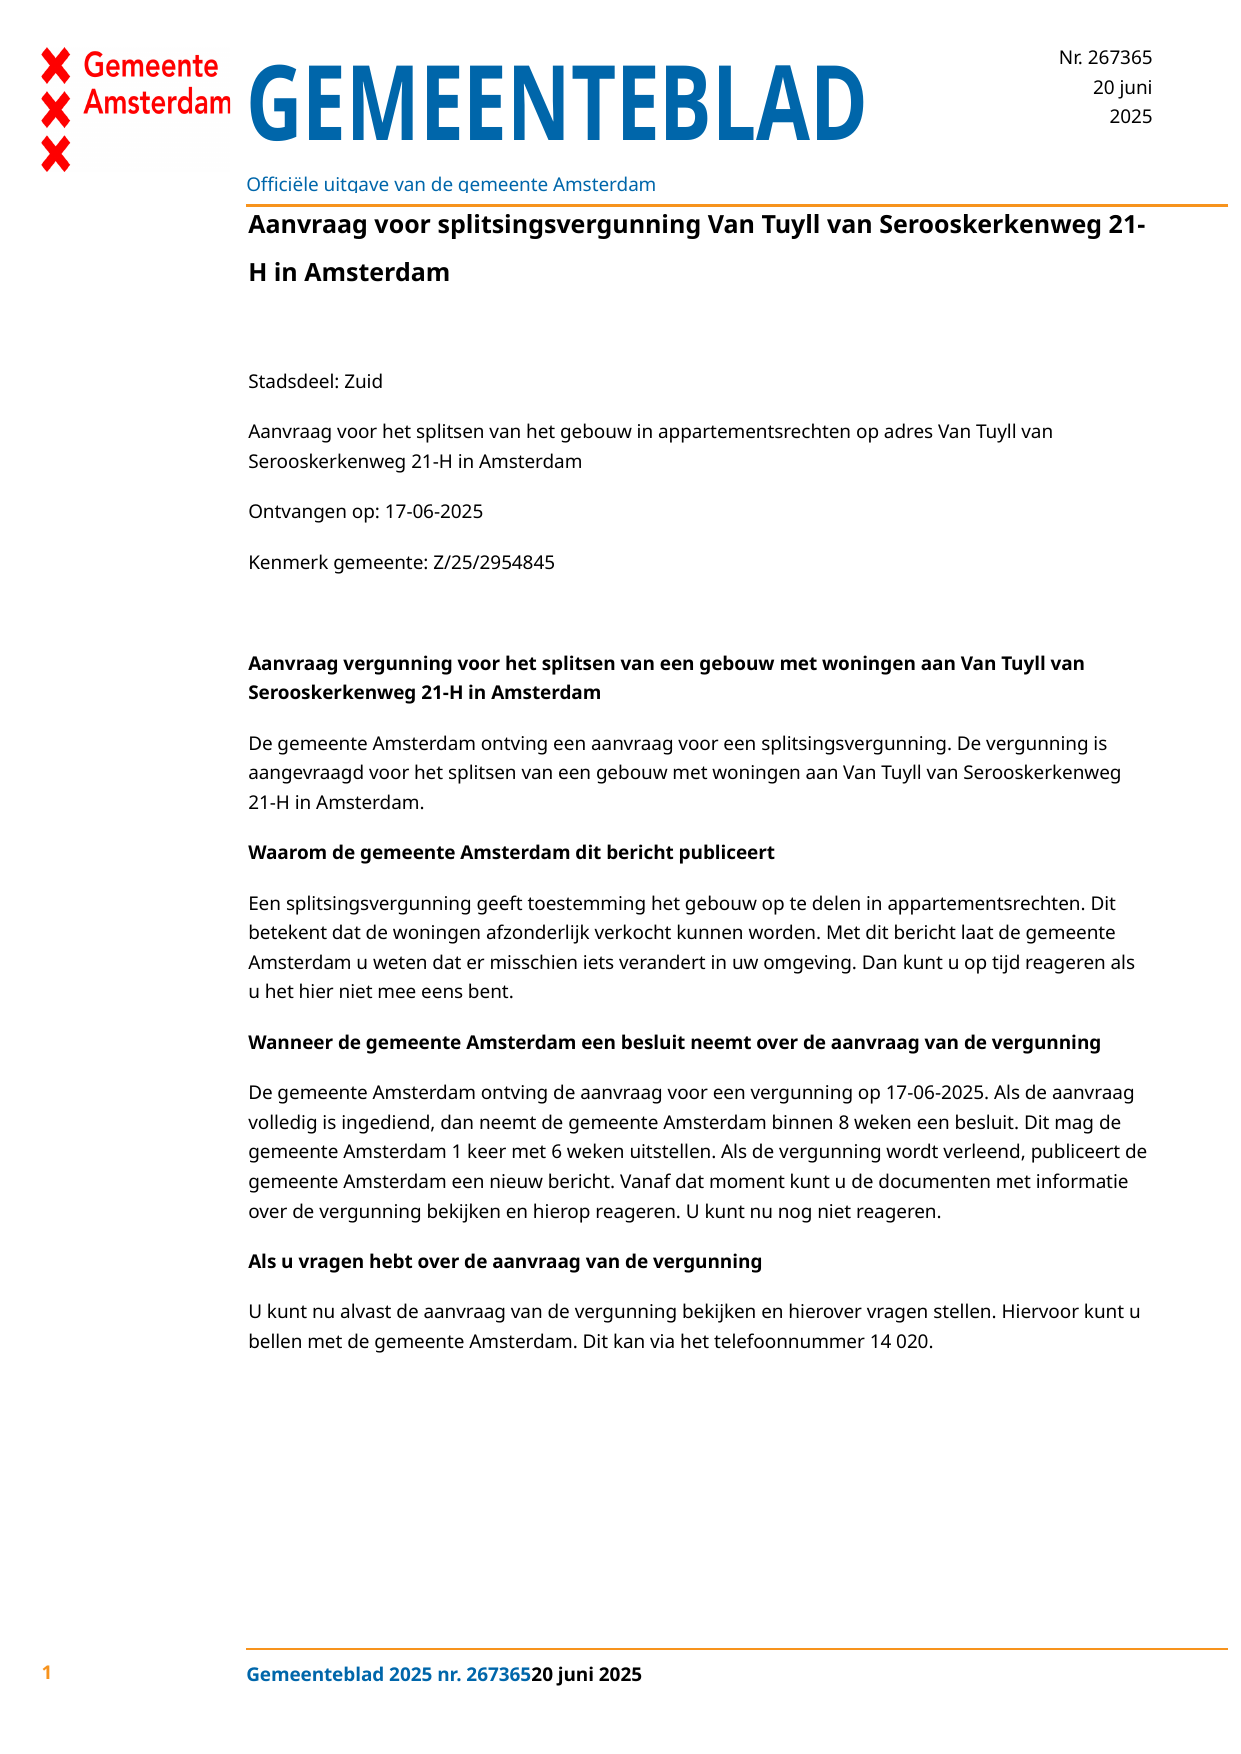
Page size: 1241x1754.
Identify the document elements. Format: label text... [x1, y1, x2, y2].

text U kunt nu alvast de aanvraag van de vergunning bekijken en hierover vragen stellen. Hiervoor kunt u bellen met de gemeente Amsterdam. Dit kan via het telefoonnummer 14 020. [248, 1299, 1152, 1354]
text Een splitsingsvergunning geeft toestemming het gebouw op te delen in appartementsrechten. Dit betekent dat de woningen afzonderlijk verkocht kunnen worden. Met dit bericht laat de gemeente Amsterdam u weten dat er misschien iets verandert in uw omgeving. Dan kunt u op tijd reageren als u het hier niet mee eens bent. [248, 890, 1152, 1004]
picture [41, 47, 231, 172]
text Ontvangen op: 17-06-2025 [248, 499, 1152, 524]
text Aanvraag voor splitsingsvergunning Van Tuyll van Serooskerkenweg 21-H in Amsterdam [248, 207, 1152, 288]
text De gemeente Amsterdam ontving een aanvraag voor een splitsingsvergunning. De vergunning is aangevraagd voor het splitsen van een gebouw met woningen aan Van Tuyll van Serooskerkenweg 21-H in Amsterdam. [248, 730, 1152, 815]
text Aanvraag voor het splitsen van het gebouw in appartementsrechten op adres Van Tuyll van Serooskerkenweg 21-H in Amsterdam [248, 419, 1152, 474]
text Aanvraag vergunning voor het splitsen van een gebouw met woningen aan Van Tuyll van Serooskerkenweg 21-H in Amsterdam [248, 650, 1152, 705]
text Kenmerk gemeente: Z/25/2954845 [248, 549, 1152, 575]
text Waarom de gemeente Amsterdam dit bericht publiceert [248, 839, 1152, 865]
text Stadsdeel: Zuid [248, 368, 1152, 394]
text Als u vragen hebt over de aanvraag van de vergunning [248, 1248, 1152, 1274]
text De gemeente Amsterdam ontving de aanvraag voor een vergunning op 17-06-2025. Als de aanvraag volledig is ingediend, dan neemt de gemeente Amsterdam binnen 8 weken een besluit. Dit mag de gemeente Amsterdam 1 keer met 6 weken uitstellen. Als de vergunning wordt verleend, publiceert de gemeente Amsterdam een nieuw bericht. Vanaf dat moment kunt u de documenten met informatie over de vergunning bekijken en hierop reageren. U kunt nu nog niet reageren. [248, 1079, 1152, 1224]
text Wanneer de gemeente Amsterdam een besluit neemt over de aanvraag van de vergunning [248, 1029, 1152, 1055]
